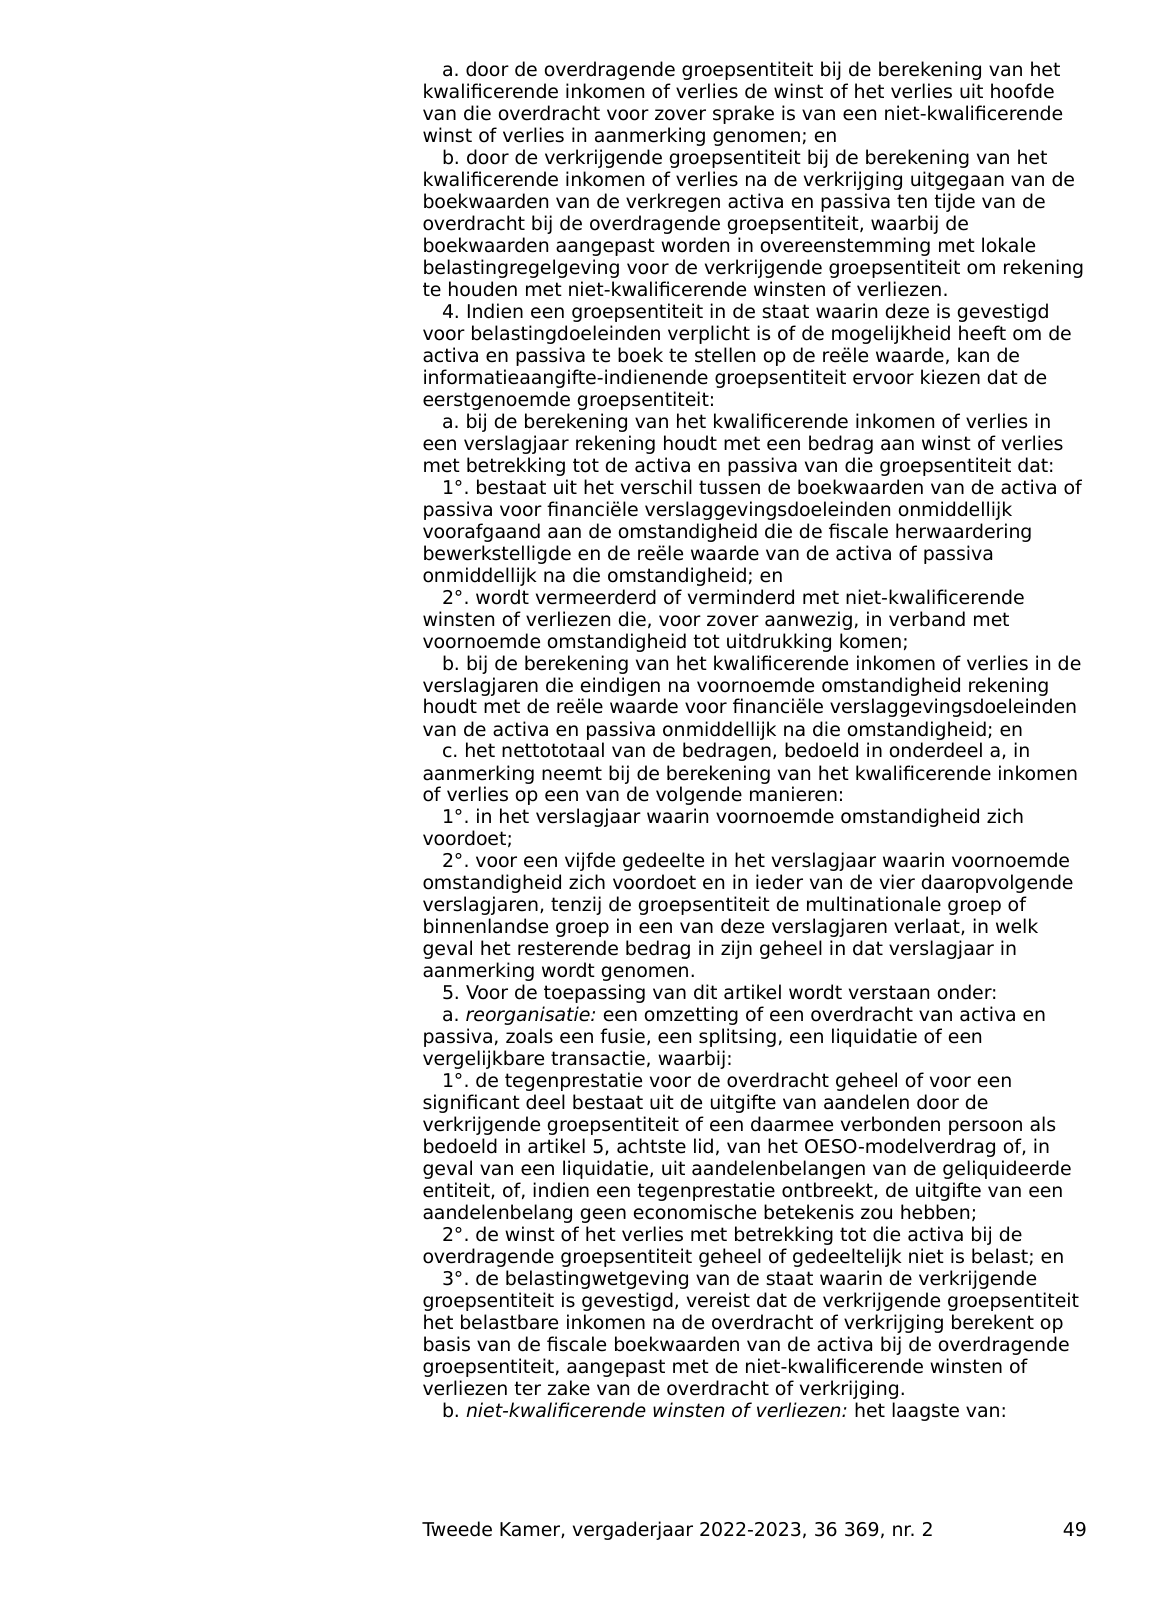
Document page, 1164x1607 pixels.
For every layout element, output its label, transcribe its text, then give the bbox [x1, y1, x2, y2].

text b. bij de berekening van het kwalificerende inkomen of verlies in de verslagjaren die eindigen na voornoemde omstandigheid rekening houdt met de reële waarde voor financiële verslaggevingsdoeleinden van de activa en passiva onmiddellijk na die omstandigheid; en [422, 652, 1087, 740]
text 1°. de tegenprestatie voor de overdracht geheel of voor een significant deel bestaat uit de uitgifte van aandelen door de verkrijgende groepsentiteit of een daarmee verbonden persoon als bedoeld in artikel 5, achtste lid, van het OESO-modelverdrag of, in geval van een liquidatie, uit aandelenbelangen van de geliquideerde entiteit, of, indien een tegenprestatie ontbreekt, de uitgifte van een aandelenbelang geen economische betekenis zou hebben; [422, 1070, 1087, 1224]
text b. niet-kwalificerende winsten of verliezen: het laagste van: [422, 1400, 1087, 1422]
text c. het nettototaal van de bedragen, bedoeld in onderdeel a, in aanmerking neemt bij de berekening van het kwalificerende inkomen of verlies op een van de volgende manieren: [422, 740, 1087, 806]
text 1°. bestaat uit het verschil tussen de boekwaarden van de activa of passiva voor financiële verslaggevingsdoeleinden onmiddellijk voorafgaand aan de omstandigheid die de fiscale herwaardering bewerkstelligde en de reële waarde van de activa of passiva onmiddellijk na die omstandigheid; en [422, 477, 1087, 587]
text b. door de verkrijgende groepsentiteit bij de berekening van het kwalificerende inkomen of verlies na de verkrijging uitgegaan van de boekwaarden van de verkregen activa en passiva ten tijde van de overdracht bij de overdragende groepsentiteit, waarbij de boekwaarden aangepast worden in overeenstemming met lokale belastingregelgeving voor de verkrijgende groepsentiteit om rekening te houden met niet-kwalificerende winsten of verliezen. [422, 147, 1087, 301]
text a. reorganisatie: een omzetting of een overdracht van activa en passiva, zoals een fusie, een splitsing, een liquidatie of een vergelijkbare transactie, waarbij: [422, 1004, 1087, 1070]
text 2°. voor een vijfde gedeelte in het verslagjaar waarin voornoemde omstandigheid zich voordoet en in ieder van de vier daaropvolgende verslagjaren, tenzij de groepsentiteit de multinationale groep of binnenlandse groep in een van deze verslagjaren verlaat, in welk geval het resterende bedrag in zijn geheel in dat verslagjaar in aanmerking wordt genomen. [422, 850, 1087, 982]
text 2°. wordt vermeerderd of verminderd met niet-kwalificerende winsten of verliezen die, voor zover aanwezig, in verband met voornoemde omstandigheid tot uitdrukking komen; [422, 587, 1087, 652]
text 1°. in het verslagjaar waarin voornoemde omstandigheid zich voordoet; [422, 806, 1087, 850]
text a. door de overdragende groepsentiteit bij de berekening van het kwalificerende inkomen of verlies de winst of het verlies uit hoofde van die overdracht voor zover sprake is van een niet-kwalificerende winst of verlies in aanmerking genomen; en [422, 59, 1087, 147]
text a. bij de berekening van het kwalificerende inkomen of verlies in een verslagjaar rekening houdt met een bedrag aan winst of verlies met betrekking tot de activa en passiva van die groepsentiteit dat: [422, 411, 1087, 477]
text 5. Voor de toepassing van dit artikel wordt verstaan onder: [422, 982, 1087, 1004]
text 2°. de winst of het verlies met betrekking tot die activa bij de overdragende groepsentiteit geheel of gedeeltelijk niet is belast; en [422, 1224, 1087, 1268]
text 4. Indien een groepsentiteit in de staat waarin deze is gevestigd voor belastingdoeleinden verplicht is of de mogelijkheid heeft om de activa en passiva te boek te stellen op de reële waarde, kan de informatieaangifte-indienende groepsentiteit ervoor kiezen dat de eerstgenoemde groepsentiteit: [422, 301, 1087, 411]
text 3°. de belastingwetgeving van de staat waarin de verkrijgende groepsentiteit is gevestigd, vereist dat de verkrijgende groepsentiteit het belastbare inkomen na de overdracht of verkrijging berekent op basis van de fiscale boekwaarden van de activa bij de overdragende groepsentiteit, aangepast met de niet-kwalificerende winsten of verliezen ter zake van de overdracht of verkrijging. [422, 1268, 1087, 1400]
